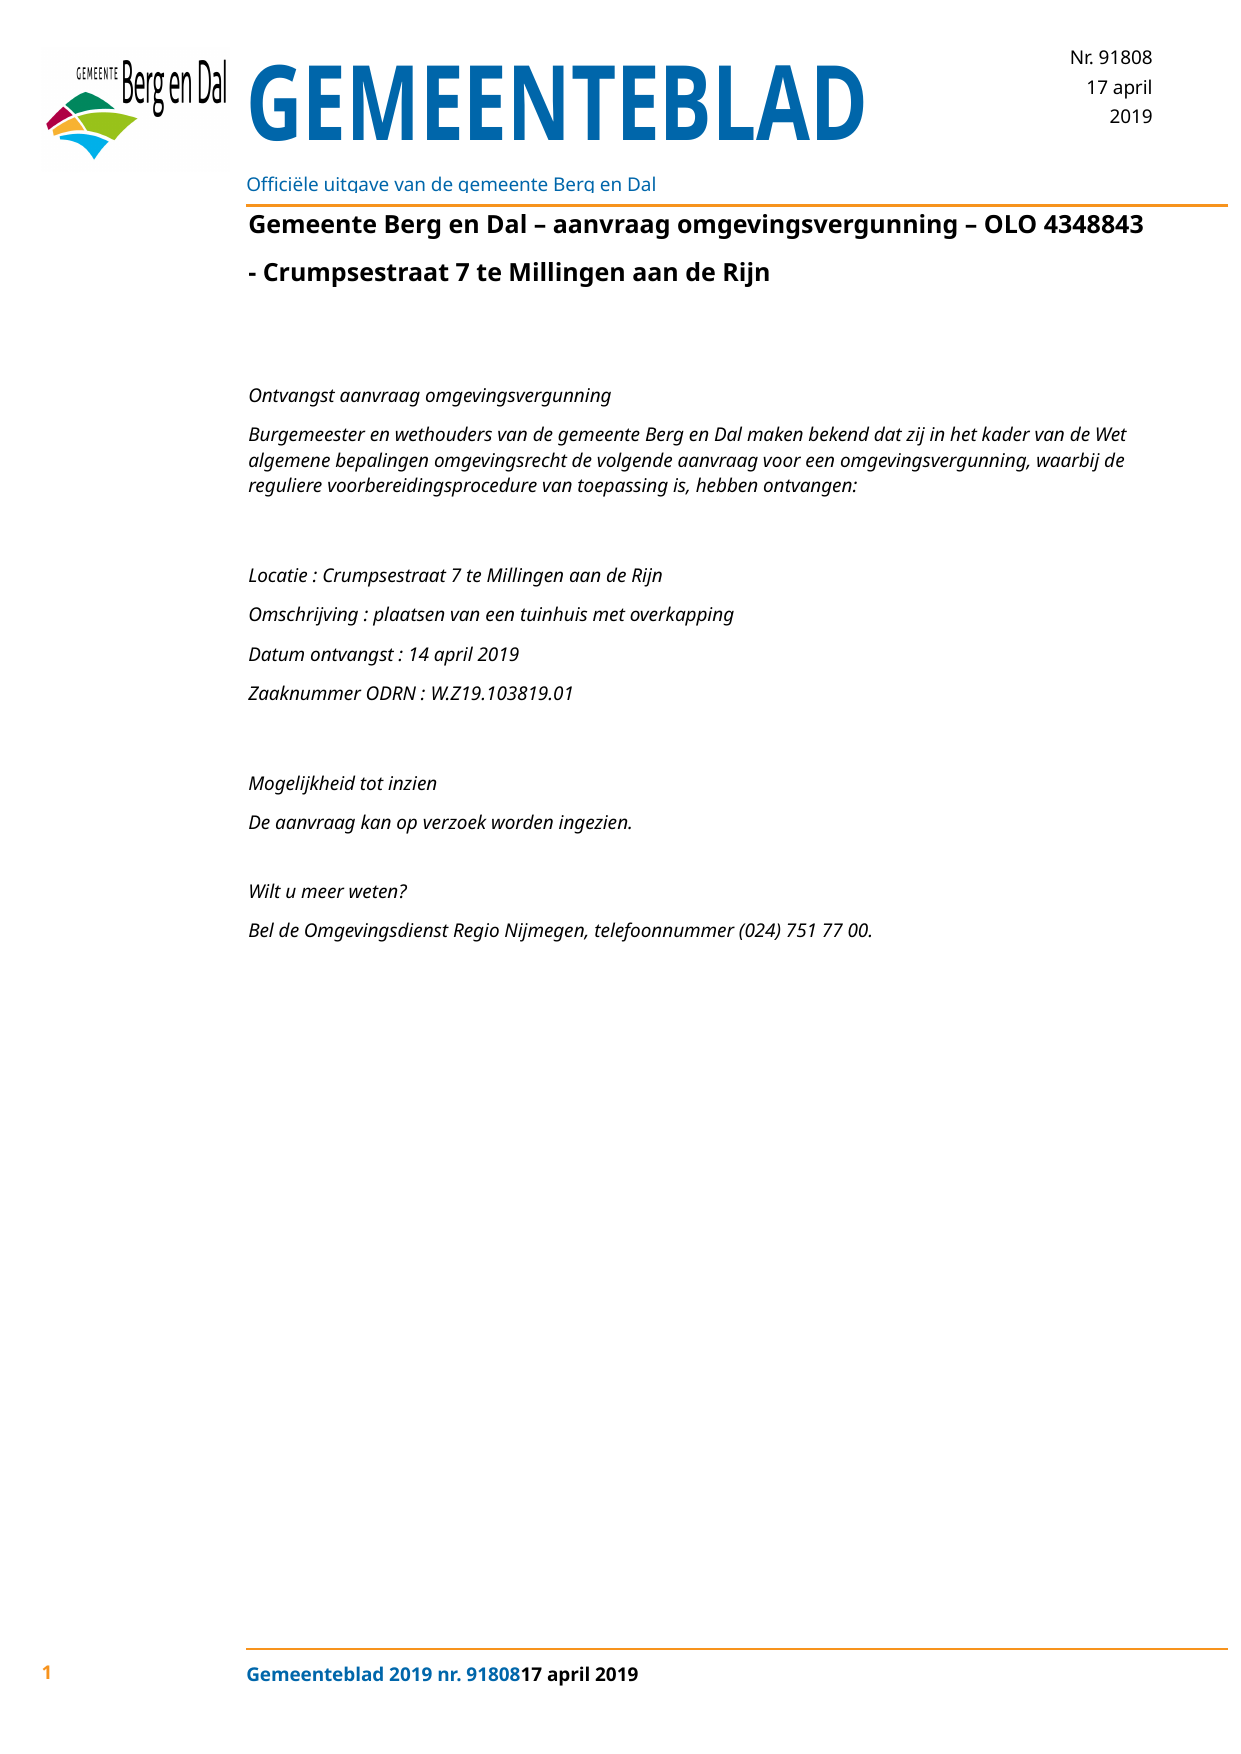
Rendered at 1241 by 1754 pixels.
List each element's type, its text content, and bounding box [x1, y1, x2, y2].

text Bel de Omgevingsdienst Regio Nijmegen, telefoonnummer (024) 751 77 00. [248, 917, 1152, 943]
picture [41, 47, 231, 172]
text Ontvangst aanvraag omgevingsvergunning [248, 382, 1152, 408]
text Locatie : Crumpsestraat 7 te Millingen aan de Rijn [248, 562, 1152, 588]
text De aanvraag kan op verzoek worden ingezien. [248, 809, 1152, 835]
text Burgemeester en wethouders van de gemeente Berg en Dal maken bekend dat zij in het kader van de Wet algemene bepalingen omgevingsrecht de volgende aanvraag voor een omgevingsvergunning, waarbij de reguliere voorbereidingsprocedure van toepassing is, hebben ontvangen: [248, 421, 1152, 498]
text Wilt u meer weten? [248, 878, 1152, 904]
text Datum ontvangst : 14 april 2019 [248, 641, 1152, 667]
text Gemeente Berg en Dal – aanvraag omgevingsvergunning – OLO 4348843 - Crumpsestraat 7 te Millingen aan de Rijn [248, 207, 1152, 288]
text Mogelijkheid tot inzien [248, 770, 1152, 796]
text Zaaknummer ODRN : W.Z19.103819.01 [248, 680, 1152, 706]
text Omschrijving : plaatsen van een tuinhuis met overkapping [248, 602, 1152, 627]
